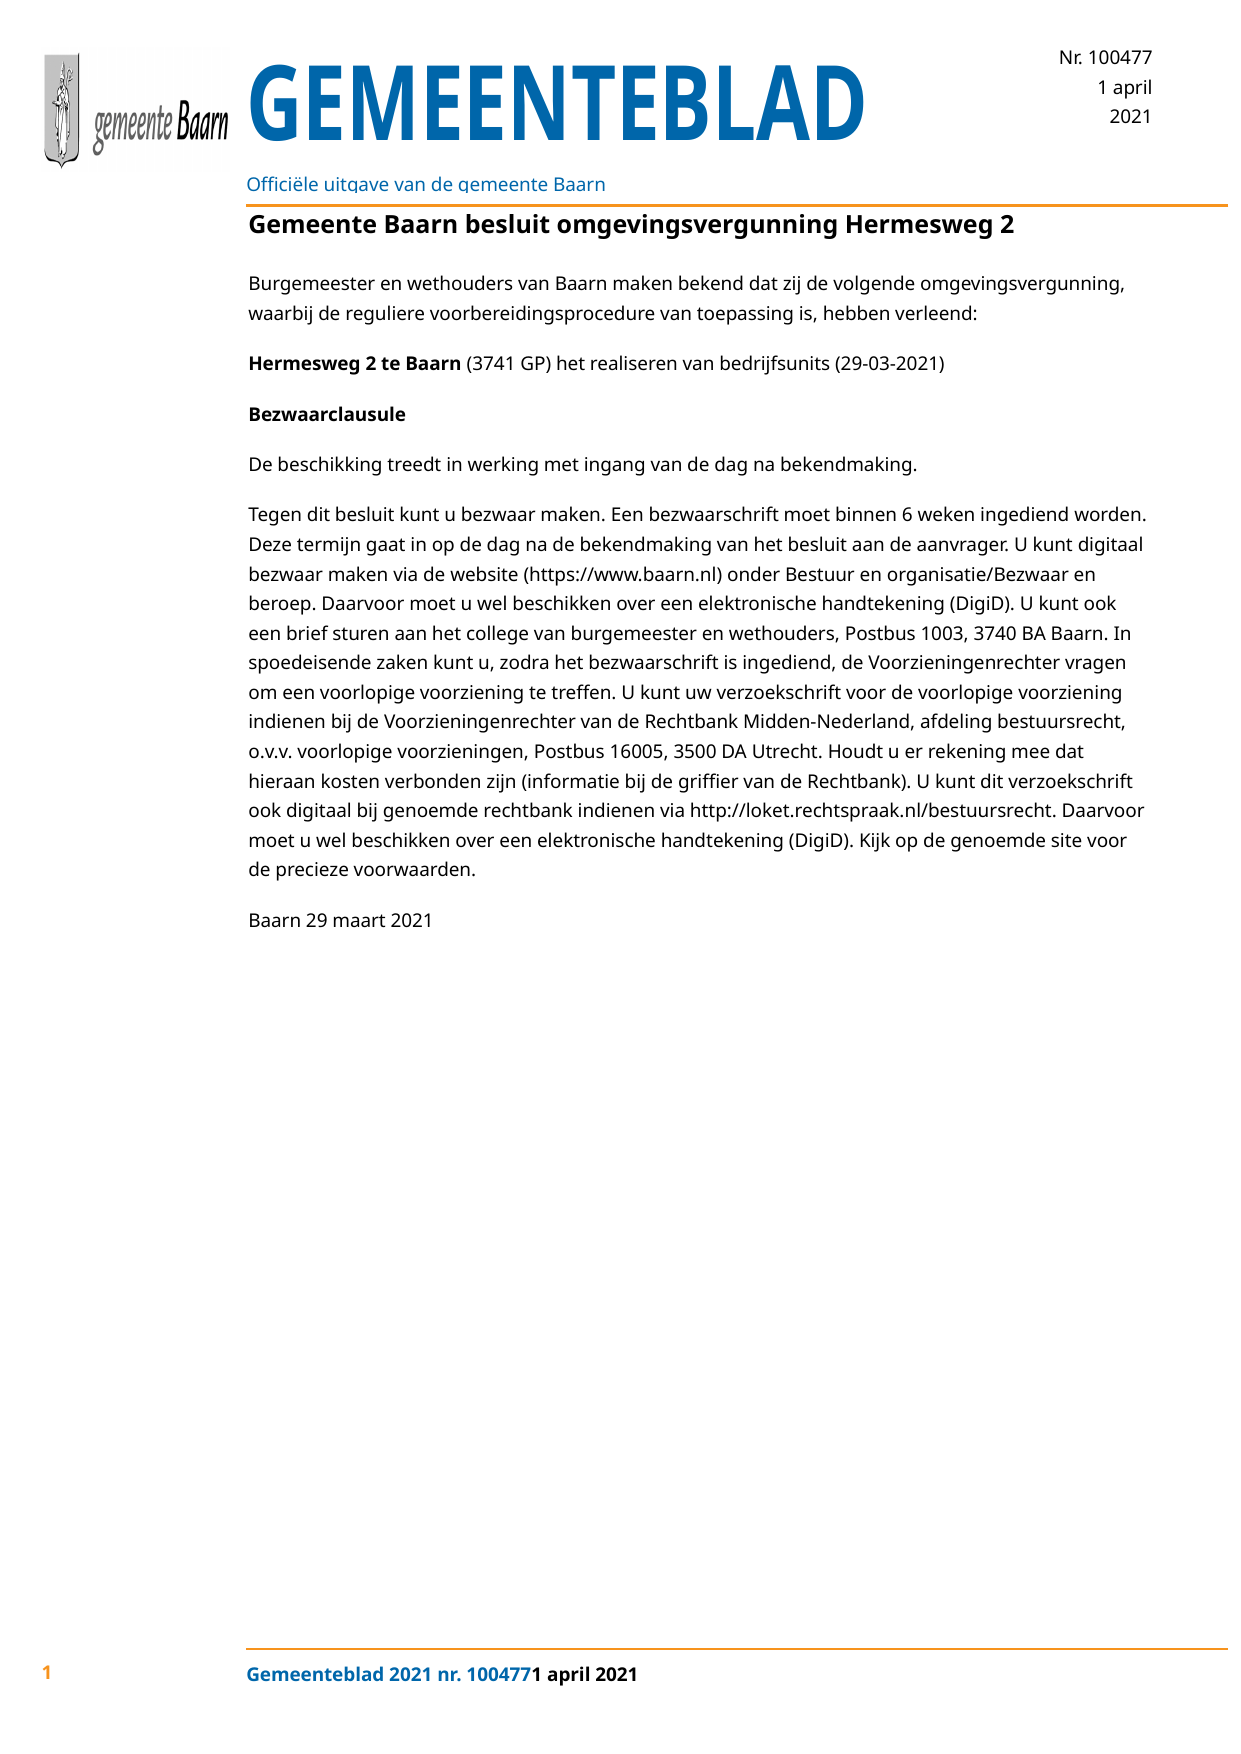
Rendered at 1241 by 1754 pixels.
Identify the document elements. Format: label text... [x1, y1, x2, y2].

text Tegen dit besluit kunt u bezwaar maken. Een bezwaarschrift moet binnen 6 weken ingediend worden. Deze termijn gaat in op de dag na de bekendmaking van het besluit aan de aanvrager. U kunt digitaal bezwaar maken via de website (https://www.baarn.nl) onder Bestuur en organisatie/Bezwaar en beroep. Daarvoor moet u wel beschikken over een elektronische handtekening (DigiD). U kunt ook een brief sturen aan het college van burgemeester en wethouders, Postbus 1003, 3740 BA Baarn. In spoedeisende zaken kunt u, zodra het bezwaarschrift is ingediend, de Voorzieningenrechter vragen om een voorlopige voorziening te treffen. U kunt uw verzoekschrift voor de voorlopige voorziening indienen bij de Voorzieningenrechter van de Rechtbank Midden-Nederland, afdeling bestuursrecht, o.v.v. voorlopige voorzieningen, Postbus 16005, 3500 DA Utrecht. Houdt u er rekening mee dat hieraan kosten verbonden zijn (informatie bij de griffier van de Rechtbank). U kunt dit verzoekschrift ook digitaal bij genoemde rechtbank indienen via http://loket.rechtspraak.nl/bestuursrecht. Daarvoor moet u wel beschikken over een elektronische handtekening (DigiD). Kijk op de genoemde site voor de precieze voorwaarden. [248, 502, 1152, 882]
text Gemeente Baarn besluit omgevingsvergunning Hermesweg 2 [248, 207, 1152, 241]
text De beschikking treedt in werking met ingang van de dag na bekendmaking. [248, 451, 1152, 477]
text Burgemeester en wethouders van Baarn maken bekend dat zij de volgende omgevingsvergunning, waarbij de reguliere voorbereidingsprocedure van toepassing is, hebben verleend: [248, 270, 1152, 326]
text Hermesweg 2 te Baarn (3741 GP) het realiseren van bedrijfsunits (29-03-2021) [248, 350, 1152, 376]
text Baarn 29 maart 2021 [248, 907, 1152, 933]
picture [41, 47, 231, 172]
text Bezwaarclausule [248, 401, 1152, 426]
